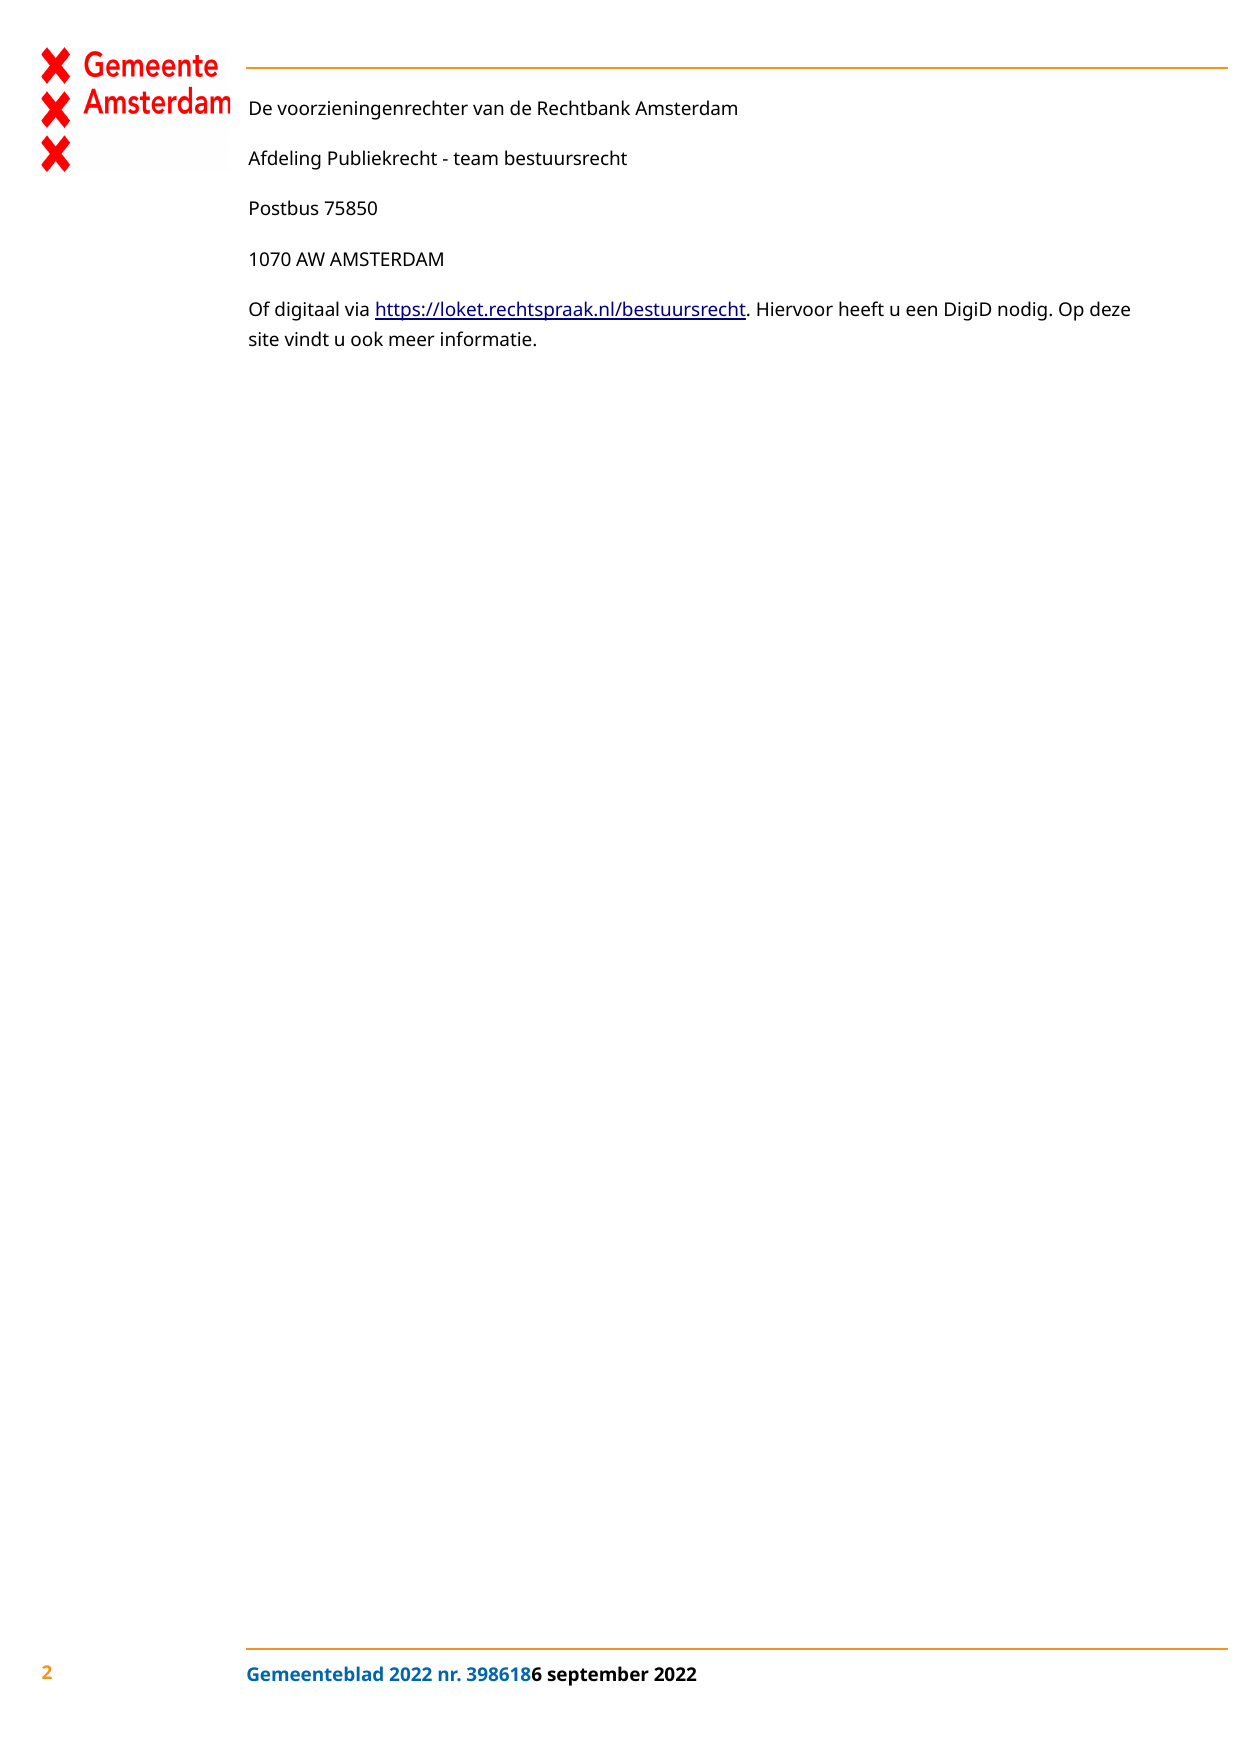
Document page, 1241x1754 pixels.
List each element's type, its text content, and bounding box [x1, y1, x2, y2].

text Postbus 75850 [248, 196, 1152, 221]
text Afdeling Publiekrecht - team bestuursrecht [248, 145, 1152, 171]
text 1070 AW AMSTERDAM [248, 246, 1152, 272]
text Of digitaal via https://loket.rechtspraak.nl/bestuursrecht. Hiervoor heeft u een DigiD nodig. Op deze site vindt u ook meer informatie. [248, 296, 1152, 352]
text De voorzieningenrechter van de Rechtbank Amsterdam [248, 95, 1152, 121]
picture [41, 47, 231, 172]
